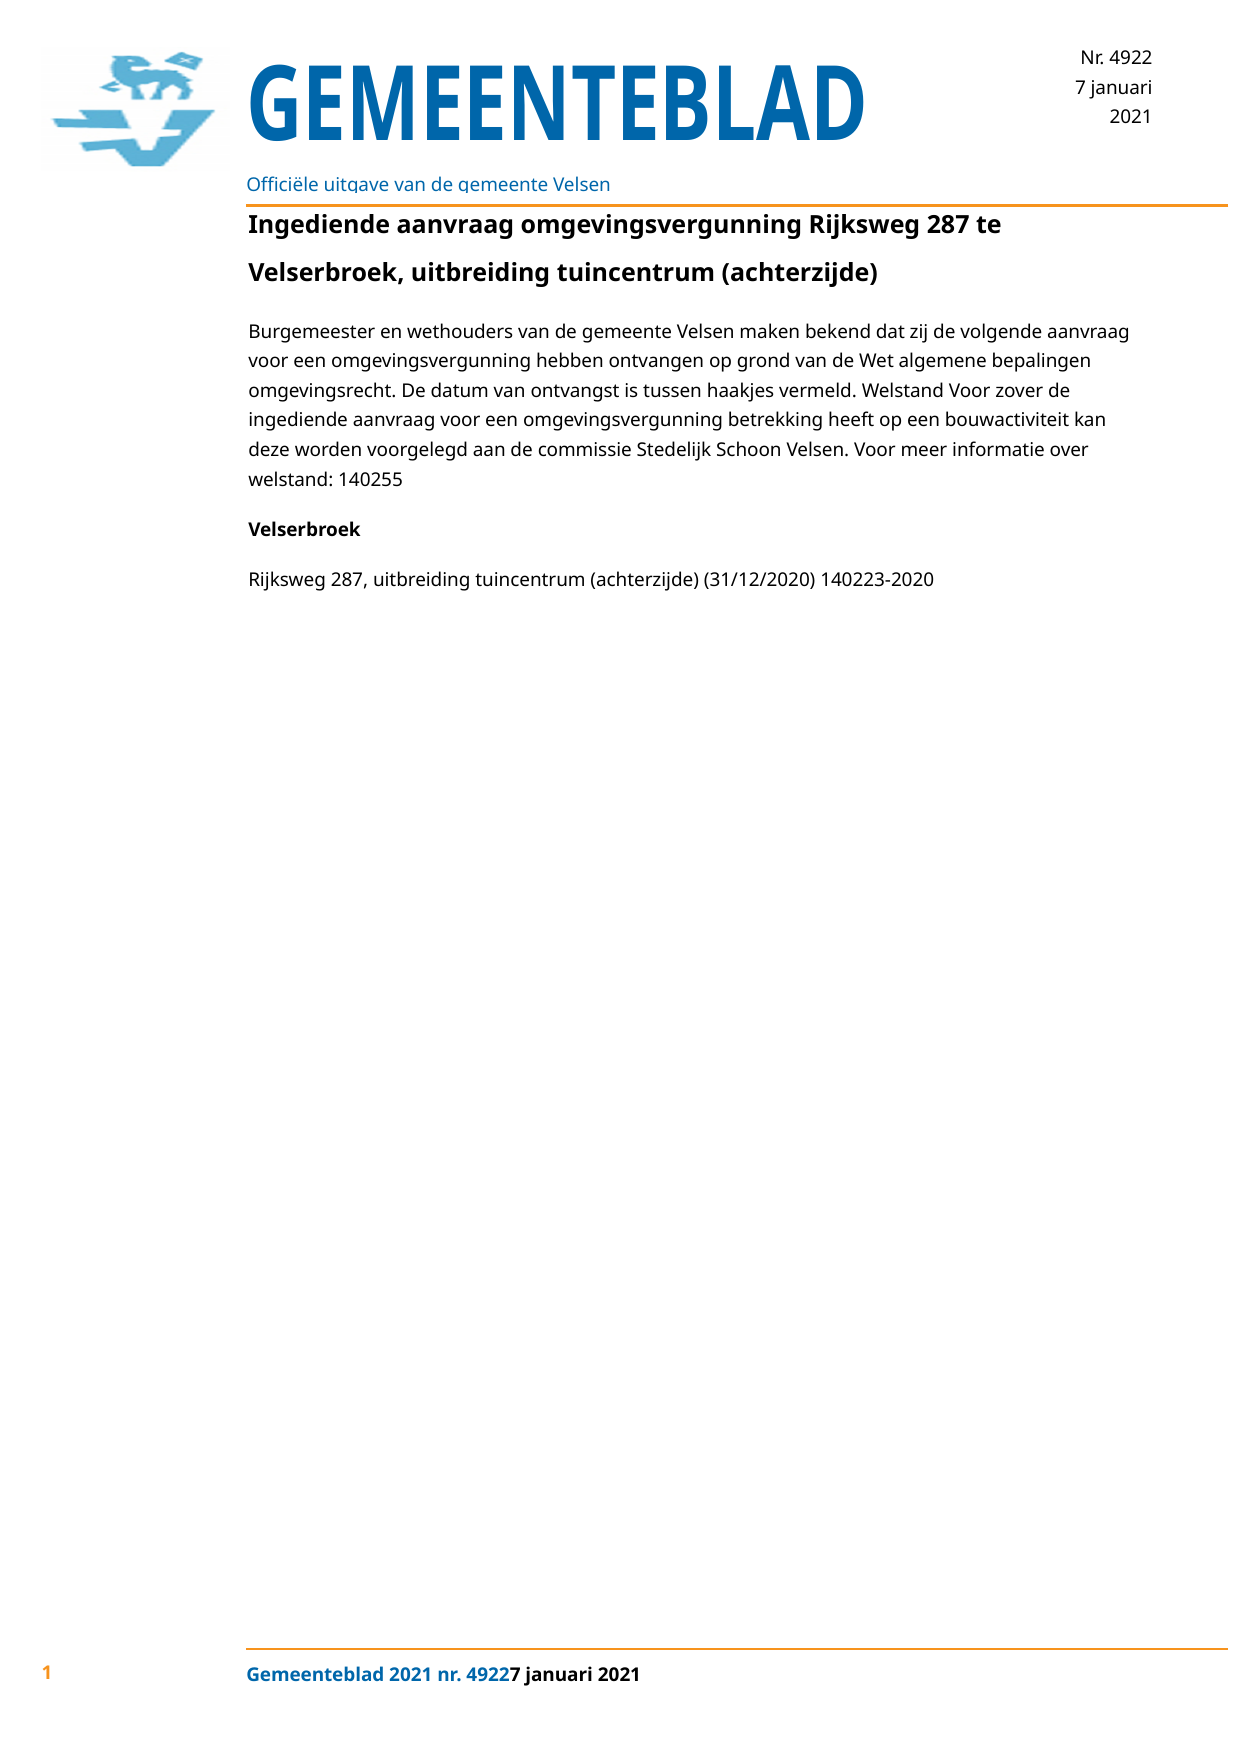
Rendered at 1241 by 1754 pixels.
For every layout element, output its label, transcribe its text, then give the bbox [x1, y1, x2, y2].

text Rijksweg 287, uitbreiding tuincentrum (achterzijde) (31/12/2020) 140223-2020 [248, 567, 1152, 592]
text Burgemeester en wethouders van de gemeente Velsen maken bekend dat zij de volgende aanvraag voor een omgevingsvergunning hebben ontvangen op grond van de Wet algemene bepalingen omgevingsrecht. De datum van ontvangst is tussen haakjes vermeld. Welstand Voor zover de ingediende aanvraag voor een omgevingsvergunning betrekking heeft op een bouwactiviteit kan deze worden voorgelegd aan de commissie Stedelijk Schoon Velsen. Voor meer informatie over welstand: 140255 [248, 318, 1152, 492]
text Ingediende aanvraag omgevingsvergunning Rijksweg 287 te Velserbroek, uitbreiding tuincentrum (achterzijde) [248, 207, 1152, 288]
text Velserbroek [248, 516, 1152, 542]
picture [41, 47, 231, 172]
